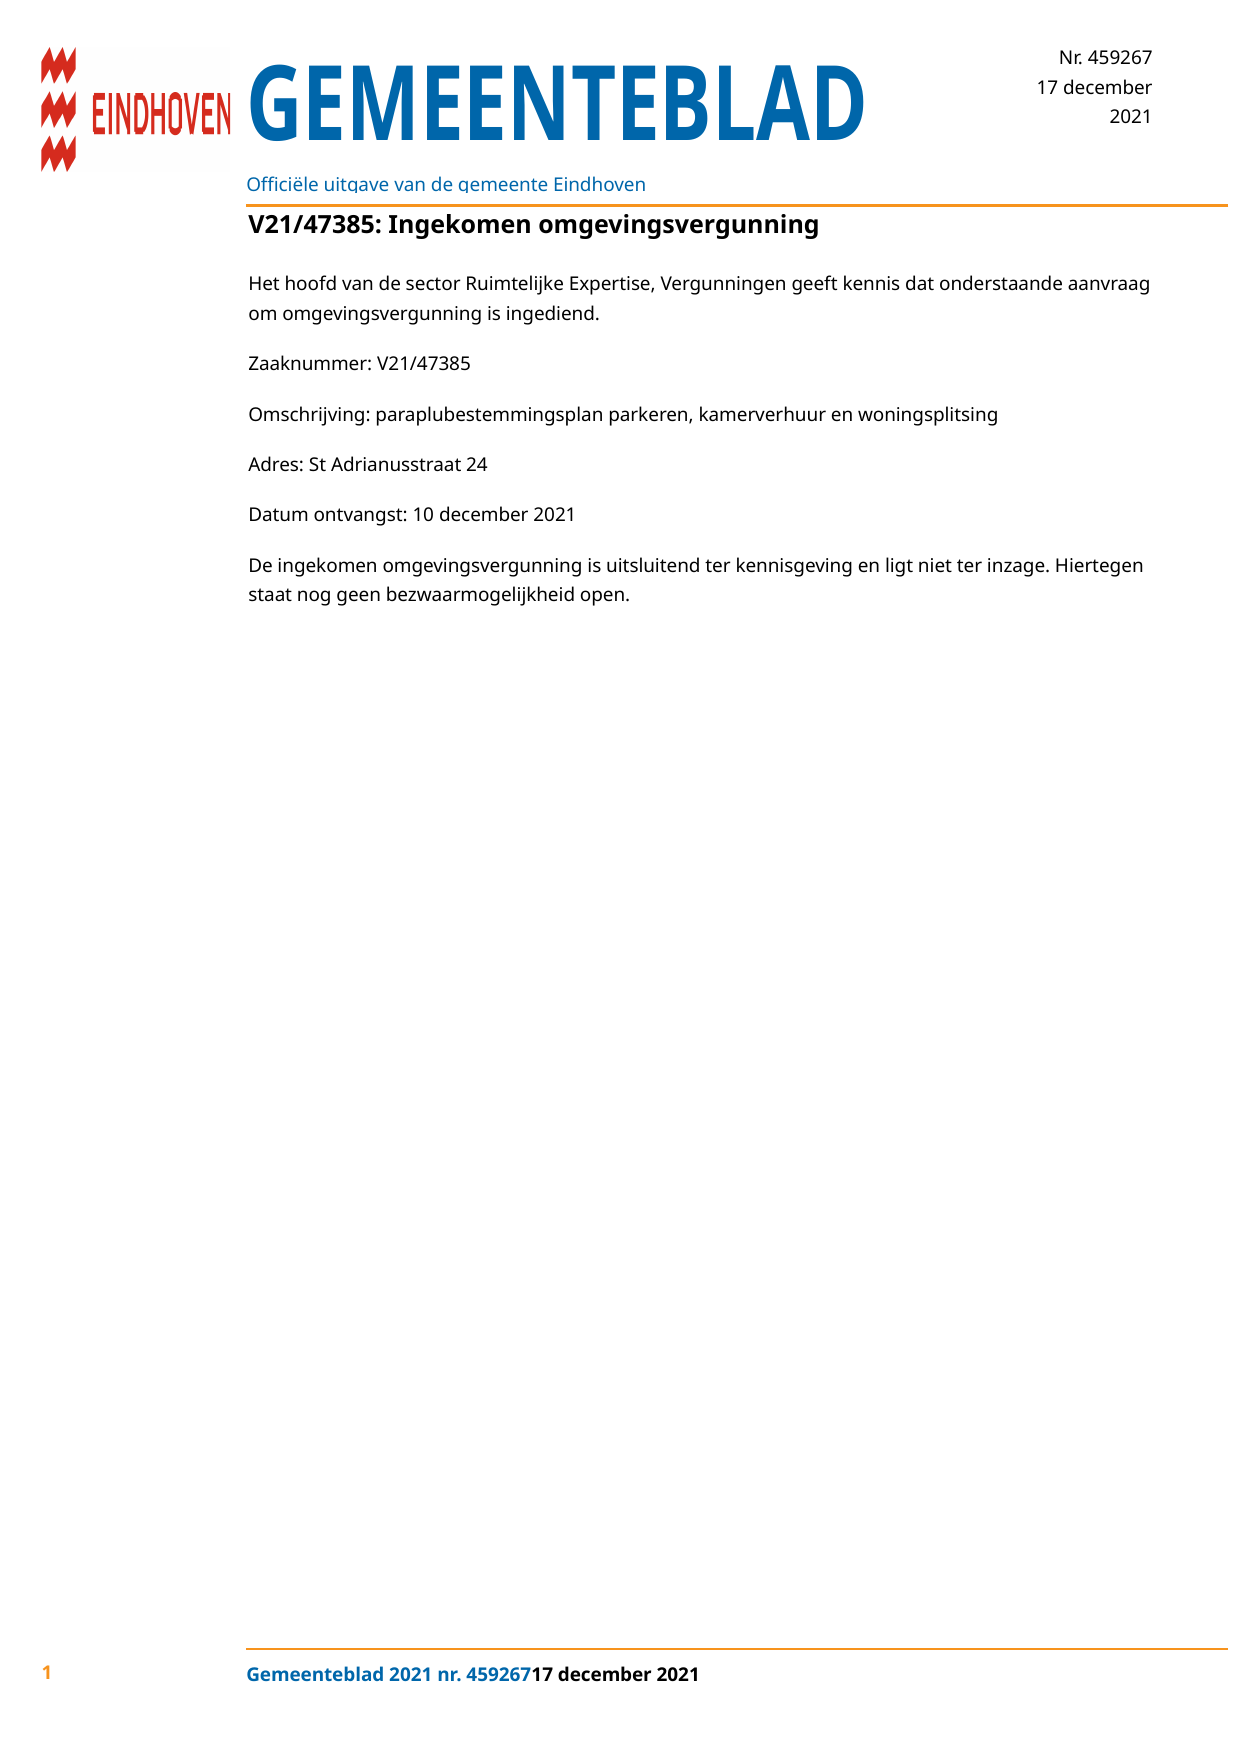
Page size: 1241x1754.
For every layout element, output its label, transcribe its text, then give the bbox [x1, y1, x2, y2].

text V21/47385: Ingekomen omgevingsvergunning [248, 207, 1152, 241]
text Datum ontvangst: 10 december 2021 [248, 502, 1152, 527]
text Zaaknummer: V21/47385 [248, 350, 1152, 376]
picture [41, 47, 231, 172]
text De ingekomen omgevingsvergunning is uitsluitend ter kennisgeving en ligt niet ter inzage. Hiertegen staat nog geen bezwaarmogelijkheid open. [248, 552, 1152, 607]
text Het hoofd van de sector Ruimtelijke Expertise, Vergunningen geeft kennis dat onderstaande aanvraag om omgevingsvergunning is ingediend. [248, 270, 1152, 326]
text Adres: St Adrianusstraat 24 [248, 451, 1152, 477]
text Omschrijving: paraplubestemmingsplan parkeren, kamerverhuur en woningsplitsing [248, 401, 1152, 426]
